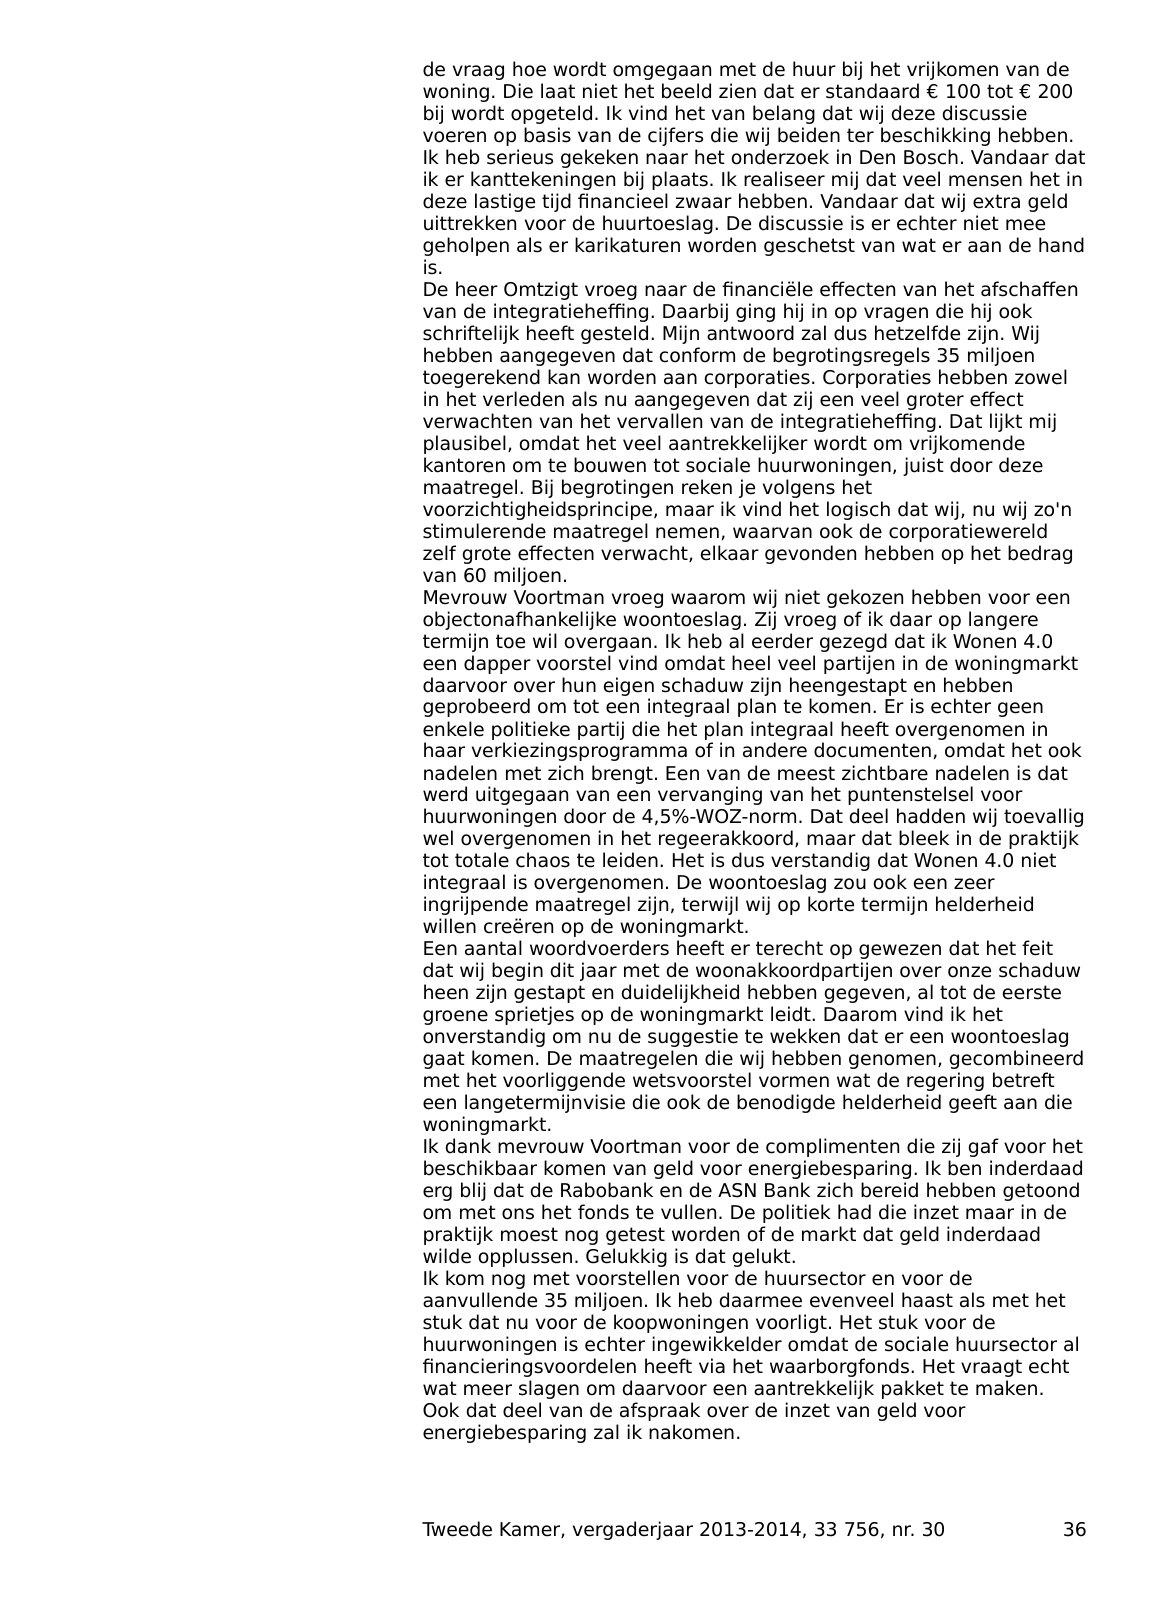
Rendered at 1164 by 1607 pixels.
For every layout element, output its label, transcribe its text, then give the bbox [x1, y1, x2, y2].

text Ik dank mevrouw Voortman voor de complimenten die zij gaf voor het beschikbaar komen van geld voor energiebesparing. Ik ben inderdaad erg blij dat de Rabobank en de ASN Bank zich bereid hebben getoond om met ons het fonds te vullen. De politiek had die inzet maar in de praktijk moest nog getest worden of de markt dat geld inderdaad wilde opplussen. Gelukkig is dat gelukt. [422, 1136, 1087, 1268]
text Ik kom nog met voorstellen voor de huursector en voor de aanvullende 35 miljoen. Ik heb daarmee evenveel haast als met het stuk dat nu voor de koopwoningen voorligt. Het stuk voor de huurwoningen is echter ingewikkelder omdat de sociale huursector al financieringsvoordelen heeft via het waarborgfonds. Het vraagt echt wat meer slagen om daarvoor een aantrekkelijk pakket te maken. Ook dat deel van de afspraak over de inzet van geld voor energiebesparing zal ik nakomen. [422, 1268, 1087, 1444]
text de vraag hoe wordt omgegaan met de huur bij het vrijkomen van de woning. Die laat niet het beeld zien dat er standaard € 100 tot € 200 bij wordt opgeteld. Ik vind het van belang dat wij deze discussie voeren op basis van de cijfers die wij beiden ter beschikking hebben. Ik heb serieus gekeken naar het onderzoek in Den Bosch. Vandaar dat ik er kanttekeningen bij plaats. Ik realiseer mij dat veel mensen het in deze lastige tijd financieel zwaar hebben. Vandaar dat wij extra geld uittrekken voor de huurtoeslag. De discussie is er echter niet mee geholpen als er karikaturen worden geschetst van wat er aan de hand is. [422, 59, 1087, 279]
text De heer Omtzigt vroeg naar de financiële effecten van het afschaffen van de integratieheffing. Daarbij ging hij in op vragen die hij ook schriftelijk heeft gesteld. Mijn antwoord zal dus hetzelfde zijn. Wij hebben aangegeven dat conform de begrotingsregels 35 miljoen toegerekend kan worden aan corporaties. Corporaties hebben zowel in het verleden als nu aangegeven dat zij een veel groter effect verwachten van het vervallen van de integratieheffing. Dat lijkt mij plausibel, omdat het veel aantrekkelijker wordt om vrijkomende kantoren om te bouwen tot sociale huurwoningen, juist door deze maatregel. Bij begrotingen reken je volgens het voorzichtigheidsprincipe, maar ik vind het logisch dat wij, nu wij zo'n stimulerende maatregel nemen, waarvan ook de corporatiewereld zelf grote effecten verwacht, elkaar gevonden hebben op het bedrag van 60 miljoen. [422, 279, 1087, 587]
text Een aantal woordvoerders heeft er terecht op gewezen dat het feit dat wij begin dit jaar met de woonakkoordpartijen over onze schaduw heen zijn gestapt en duidelijkheid hebben gegeven, al tot de eerste groene sprietjes op de woningmarkt leidt. Daarom vind ik het onverstandig om nu de suggestie te wekken dat er een woontoeslag gaat komen. De maatregelen die wij hebben genomen, gecombineerd met het voorliggende wetsvoorstel vormen wat de regering betreft een langetermijnvisie die ook de benodigde helderheid geeft aan die woningmarkt. [422, 938, 1087, 1136]
text Mevrouw Voortman vroeg waarom wij niet gekozen hebben voor een objectonafhankelijke woontoeslag. Zij vroeg of ik daar op langere termijn toe wil overgaan. Ik heb al eerder gezegd dat ik Wonen 4.0 een dapper voorstel vind omdat heel veel partijen in de woningmarkt daarvoor over hun eigen schaduw zijn heengestapt en hebben geprobeerd om tot een integraal plan te komen. Er is echter geen enkele politieke partij die het plan integraal heeft overgenomen in haar verkiezingsprogramma of in andere documenten, omdat het ook nadelen met zich brengt. Een van de meest zichtbare nadelen is dat werd uitgegaan van een vervanging van het puntenstelsel voor huurwoningen door de 4,5%-WOZ-norm. Dat deel hadden wij toevallig wel overgenomen in het regeerakkoord, maar dat bleek in de praktijk tot totale chaos te leiden. Het is dus verstandig dat Wonen 4.0 niet integraal is overgenomen. De woontoeslag zou ook een zeer ingrijpende maatregel zijn, terwijl wij op korte termijn helderheid willen creëren op de woningmarkt. [422, 587, 1087, 938]
